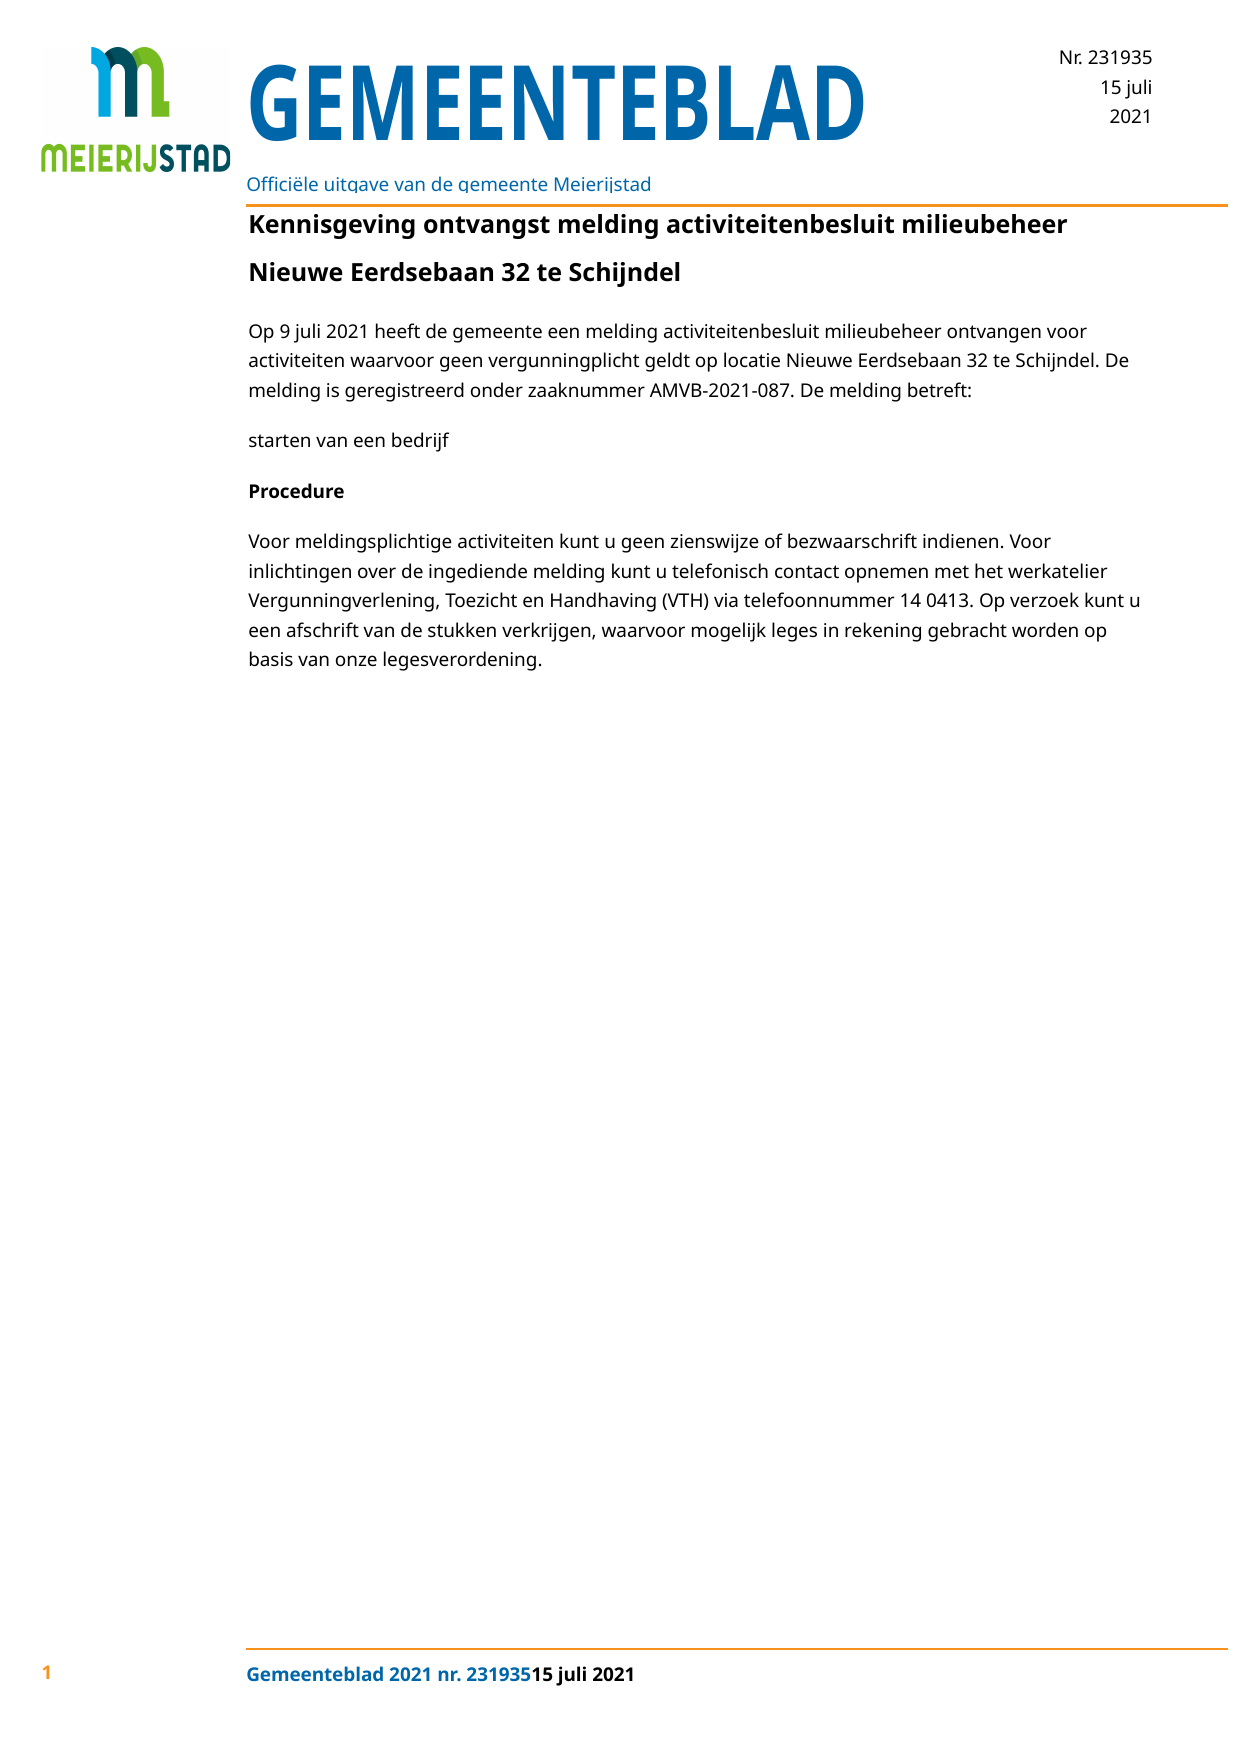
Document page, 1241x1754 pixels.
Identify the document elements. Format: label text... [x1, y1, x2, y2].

text Procedure [248, 478, 1152, 504]
text Kennisgeving ontvangst melding activiteitenbesluit milieubeheer Nieuwe Eerdsebaan 32 te Schijndel [248, 207, 1152, 288]
text Voor meldingsplichtige activiteiten kunt u geen zienswijze of bezwaarschrift indienen. Voor inlichtingen over de ingediende melding kunt u telefonisch contact opnemen met het werkatelier Vergunningverlening, Toezicht en Handhaving (VTH) via telefoonnummer 14 0413. Op verzoek kunt u een afschrift van de stukken verkrijgen, waarvoor mogelijk leges in rekening gebracht worden op basis van onze legesverordening. [248, 528, 1152, 672]
text starten van een bedrijf [248, 427, 1152, 453]
text Op 9 juli 2021 heeft de gemeente een melding activiteitenbesluit milieubeheer ontvangen voor activiteiten waarvoor geen vergunningplicht geldt op locatie Nieuwe Eerdsebaan 32 te Schijndel. De melding is geregistreerd onder zaaknummer AMVB-2021-087. De melding betreft: [248, 318, 1152, 403]
picture [41, 47, 231, 172]
